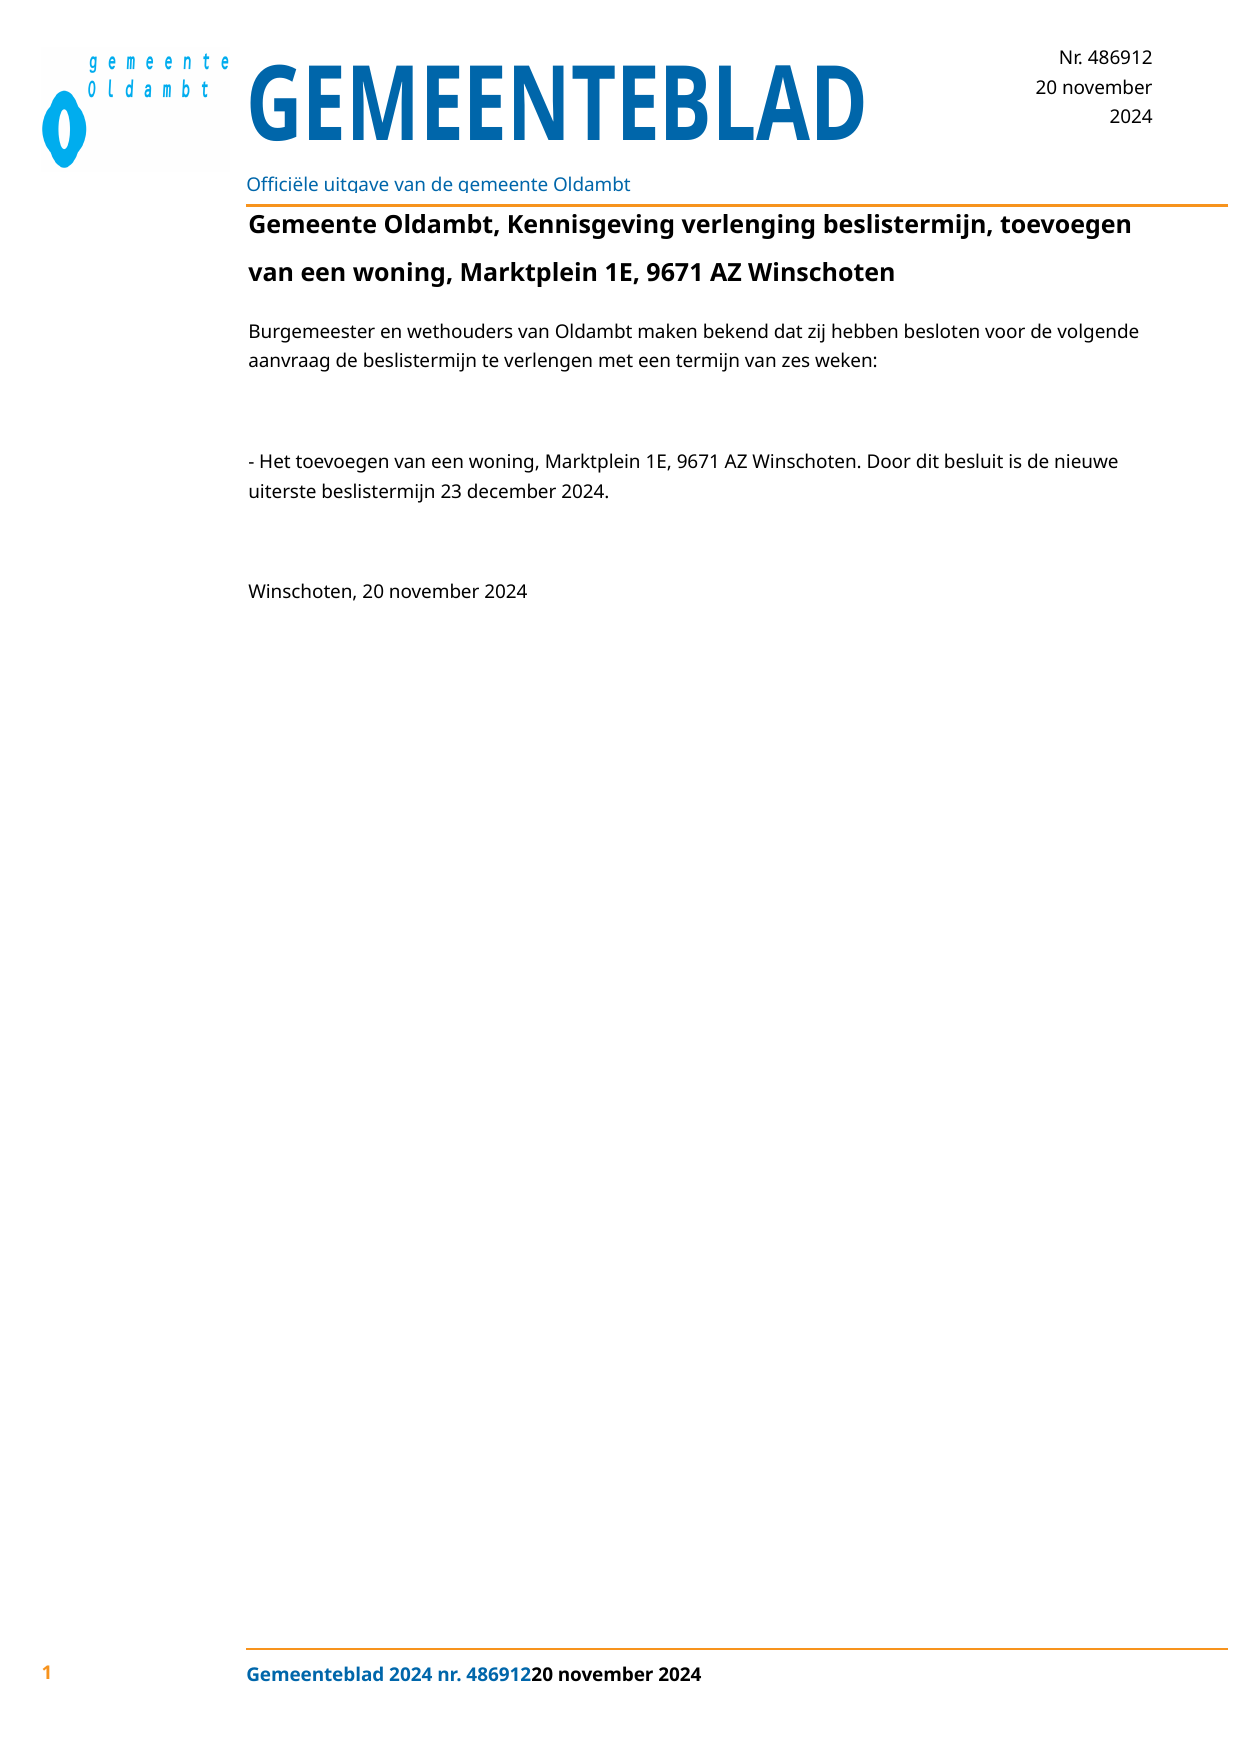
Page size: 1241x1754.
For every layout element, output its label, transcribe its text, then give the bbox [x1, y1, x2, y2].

text Winschoten, 20 november 2024 [248, 579, 1152, 604]
text - Het toevoegen van een woning, Marktplein 1E, 9671 AZ Winschoten. Door dit besluit is de nieuwe uiterste beslistermijn 23 december 2024. [248, 448, 1152, 504]
text Burgemeester en wethouders van Oldambt maken bekend dat zij hebben besloten voor de volgende aanvraag de beslistermijn te verlengen met een termijn van zes weken: [248, 318, 1152, 373]
text Gemeente Oldambt, Kennisgeving verlenging beslistermijn, toevoegen van een woning, Marktplein 1E, 9671 AZ Winschoten [248, 207, 1152, 288]
picture [41, 47, 231, 172]
